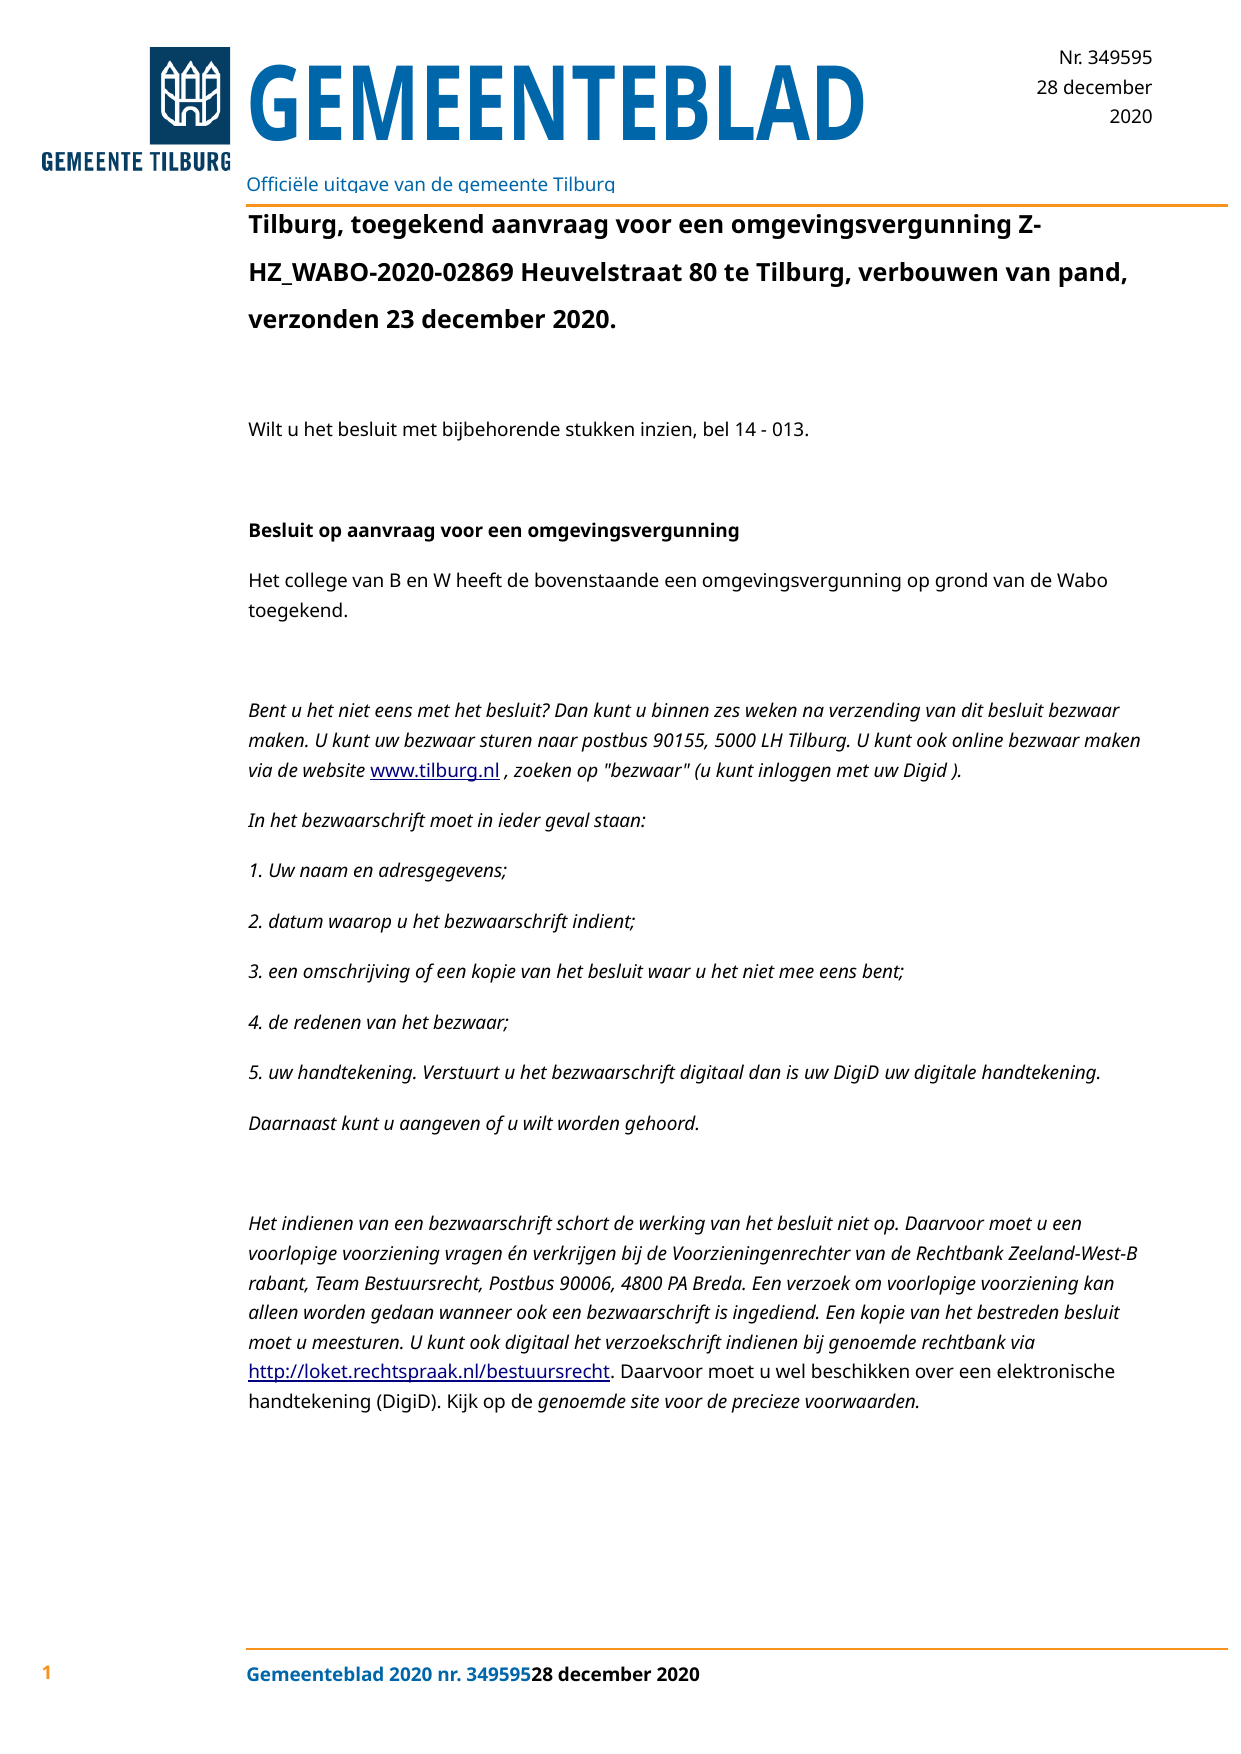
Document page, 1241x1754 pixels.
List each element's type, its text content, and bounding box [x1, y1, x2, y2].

text 1. Uw naam en adresgegevens; [248, 858, 1152, 883]
text 5. uw handtekening. Verstuurt u het bezwaarschrift digitaal dan is uw DigiD uw digitale handtekening. [248, 1059, 1152, 1085]
text Wilt u het besluit met bijbehorende stukken inzien, bel 14 - 013. [248, 416, 1152, 442]
text In het bezwaarschrift moet in ieder geval staan: [248, 807, 1152, 833]
text Het college van B en W heeft de bovenstaande een omgevingsvergunning op grond van de Wabo toegekend. [248, 567, 1152, 622]
picture [41, 47, 231, 172]
text 2. datum waarop u het bezwaarschrift indient; [248, 908, 1152, 934]
text Bent u het niet eens met het besluit? Dan kunt u binnen zes weken na verzending van dit besluit bezwaar maken. U kunt uw bezwaar sturen naar postbus 90155, 5000 LH Tilburg. U kunt ook online bezwaar maken via de website www.tilburg.nl , zoeken op "bezwaar" (u kunt inloggen met uw Digid ). [248, 698, 1152, 782]
text 4. de redenen van het bezwaar; [248, 1009, 1152, 1034]
text Het indienen van een bezwaarschrift schort de werking van het besluit niet op. Daarvoor moet u een voorlopige voorziening vragen én verkrijgen bij de Voorzieningenrechter van de Rechtbank Zeeland-West-B rabant, Team Bestuursrecht, Postbus 90006, 4800 PA Breda. Een verzoek om voorlopige voorziening kan alleen worden gedaan wanneer ook een bezwaarschrift is ingediend. Een kopie van het bestreden besluit moet u meesturen. U kunt ook digitaal het verzoekschrift indienen bij genoemde rechtbank via http://loket.rechtspraak.nl/bestuursrecht. Daarvoor moet u wel beschikken over een elektronische handtekening (DigiD). Kijk op de genoemde site voor de precieze voorwaarden. [248, 1211, 1152, 1414]
text Besluit op aanvraag voor een omgevingsvergunning [248, 517, 1152, 542]
text Tilburg, toegekend aanvraag voor een omgevingsvergunning Z-HZ_WABO-2020-02869 Heuvelstraat 80 te Tilburg, verbouwen van pand, verzonden 23 december 2020. [248, 207, 1152, 336]
text Daarnaast kunt u aangeven of u wilt worden gehoord. [248, 1110, 1152, 1135]
text 3. een omschrijving of een kopie van het besluit waar u het niet mee eens bent; [248, 958, 1152, 984]
